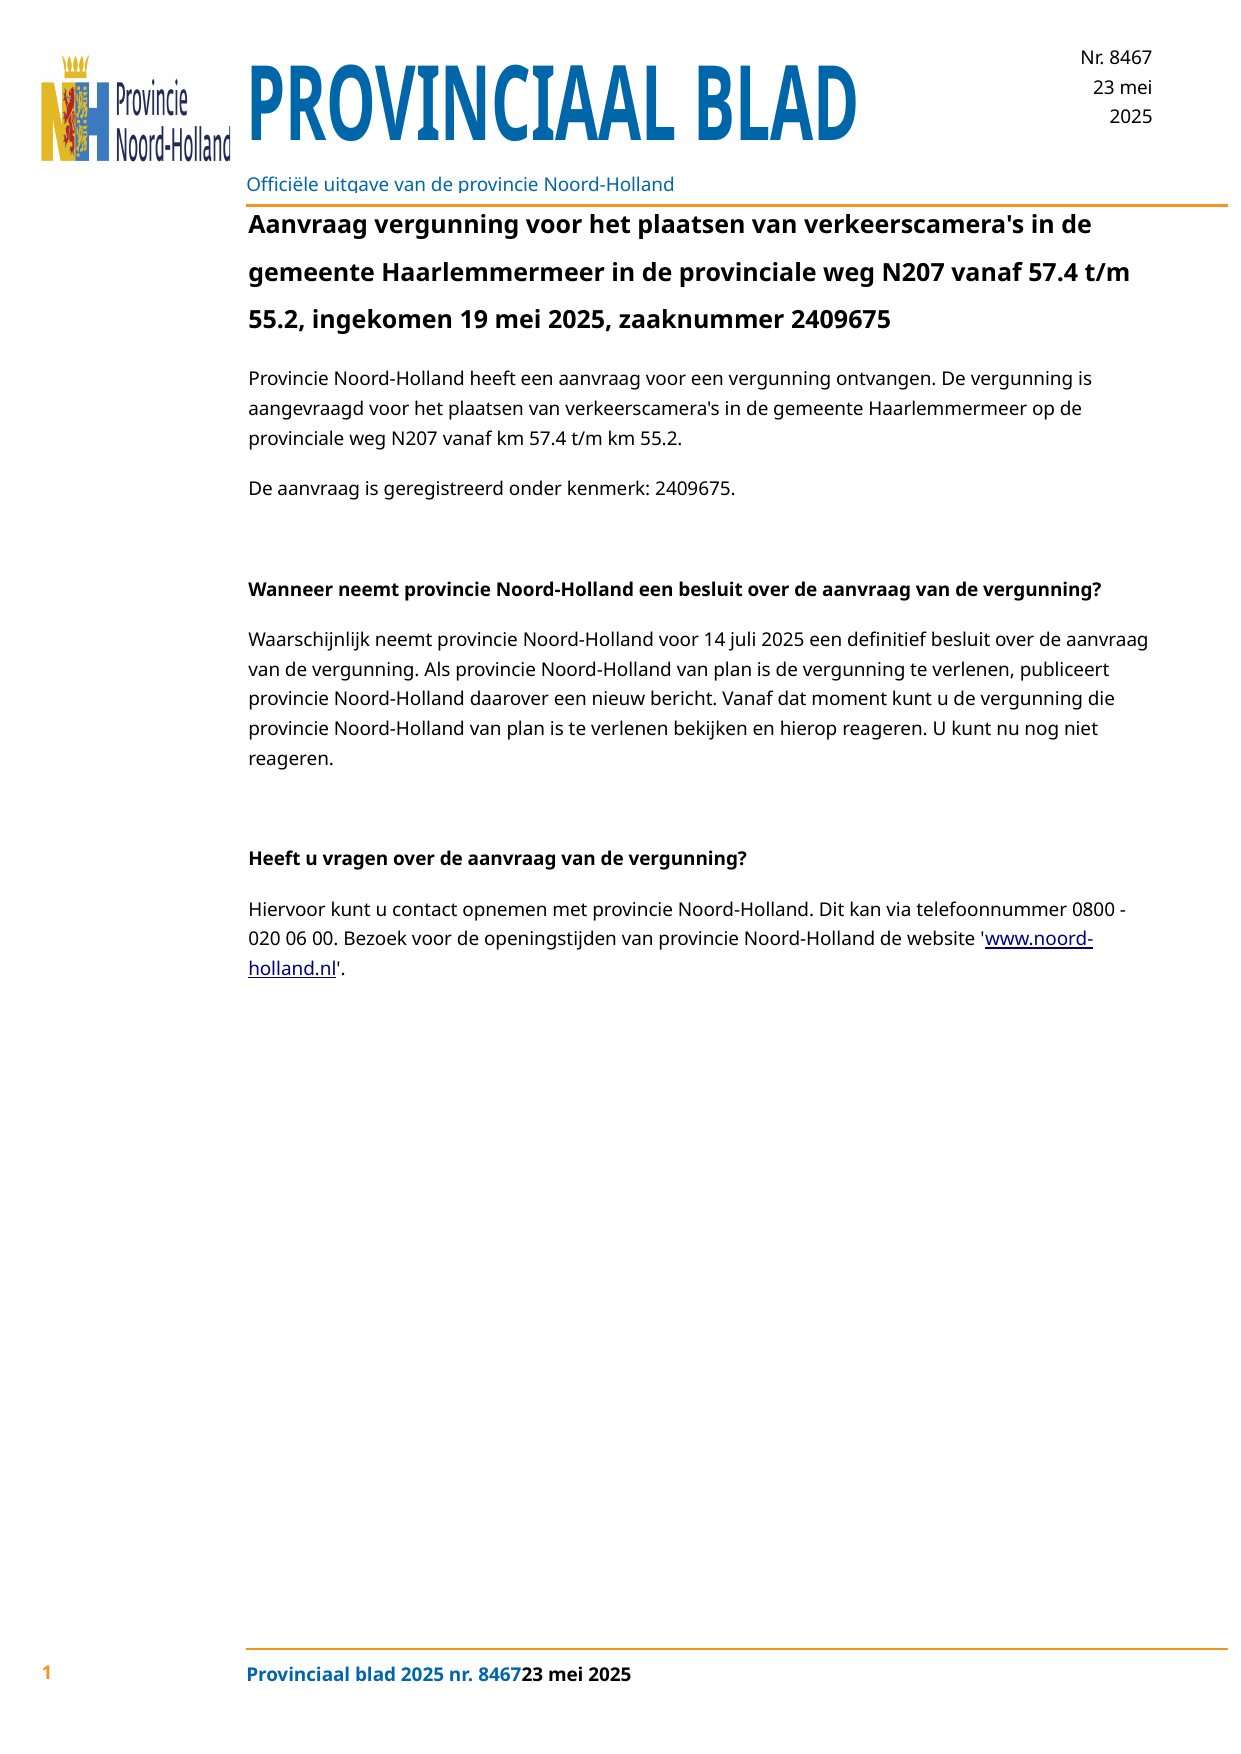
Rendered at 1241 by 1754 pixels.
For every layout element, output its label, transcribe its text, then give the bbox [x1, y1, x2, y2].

text Wanneer neemt provincie Noord-Holland een besluit over de aanvraag van de vergunning? [248, 576, 1152, 602]
text Provincie Noord-Holland heeft een aanvraag voor een vergunning ontvangen. De vergunning is aangevraagd voor het plaatsen van verkeerscamera's in de gemeente Haarlemmermeer op de provinciale weg N207 vanaf km 57.4 t/m km 55.2. [248, 366, 1152, 450]
picture [41, 47, 231, 172]
text De aanvraag is geregistreerd onder kenmerk: 2409675. [248, 475, 1152, 501]
text Waarschijnlijk neemt provincie Noord-Holland voor 14 juli 2025 een definitief besluit over de aanvraag van de vergunning. Als provincie Noord-Holland van plan is de vergunning te verlenen, publiceert provincie Noord-Holland daarover een nieuw bericht. Vanaf dat moment kunt u de vergunning die provincie Noord-Holland van plan is te verlenen bekijken en hierop reageren. U kunt nu nog niet reageren. [248, 626, 1152, 770]
text Heeft u vragen over de aanvraag van de vergunning? [248, 846, 1152, 871]
text Hiervoor kunt u contact opnemen met provincie Noord-Holland. Dit kan via telefoonnummer 0800 - 020 06 00. Bezoek voor de openingstijden van provincie Noord-Holland de website 'www.noord-holland.nl'. [248, 896, 1152, 981]
text Aanvraag vergunning voor het plaatsen van verkeerscamera's in de gemeente Haarlemmermeer in de provinciale weg N207 vanaf 57.4 t/m 55.2, ingekomen 19 mei 2025, zaaknummer 2409675 [248, 207, 1152, 336]
